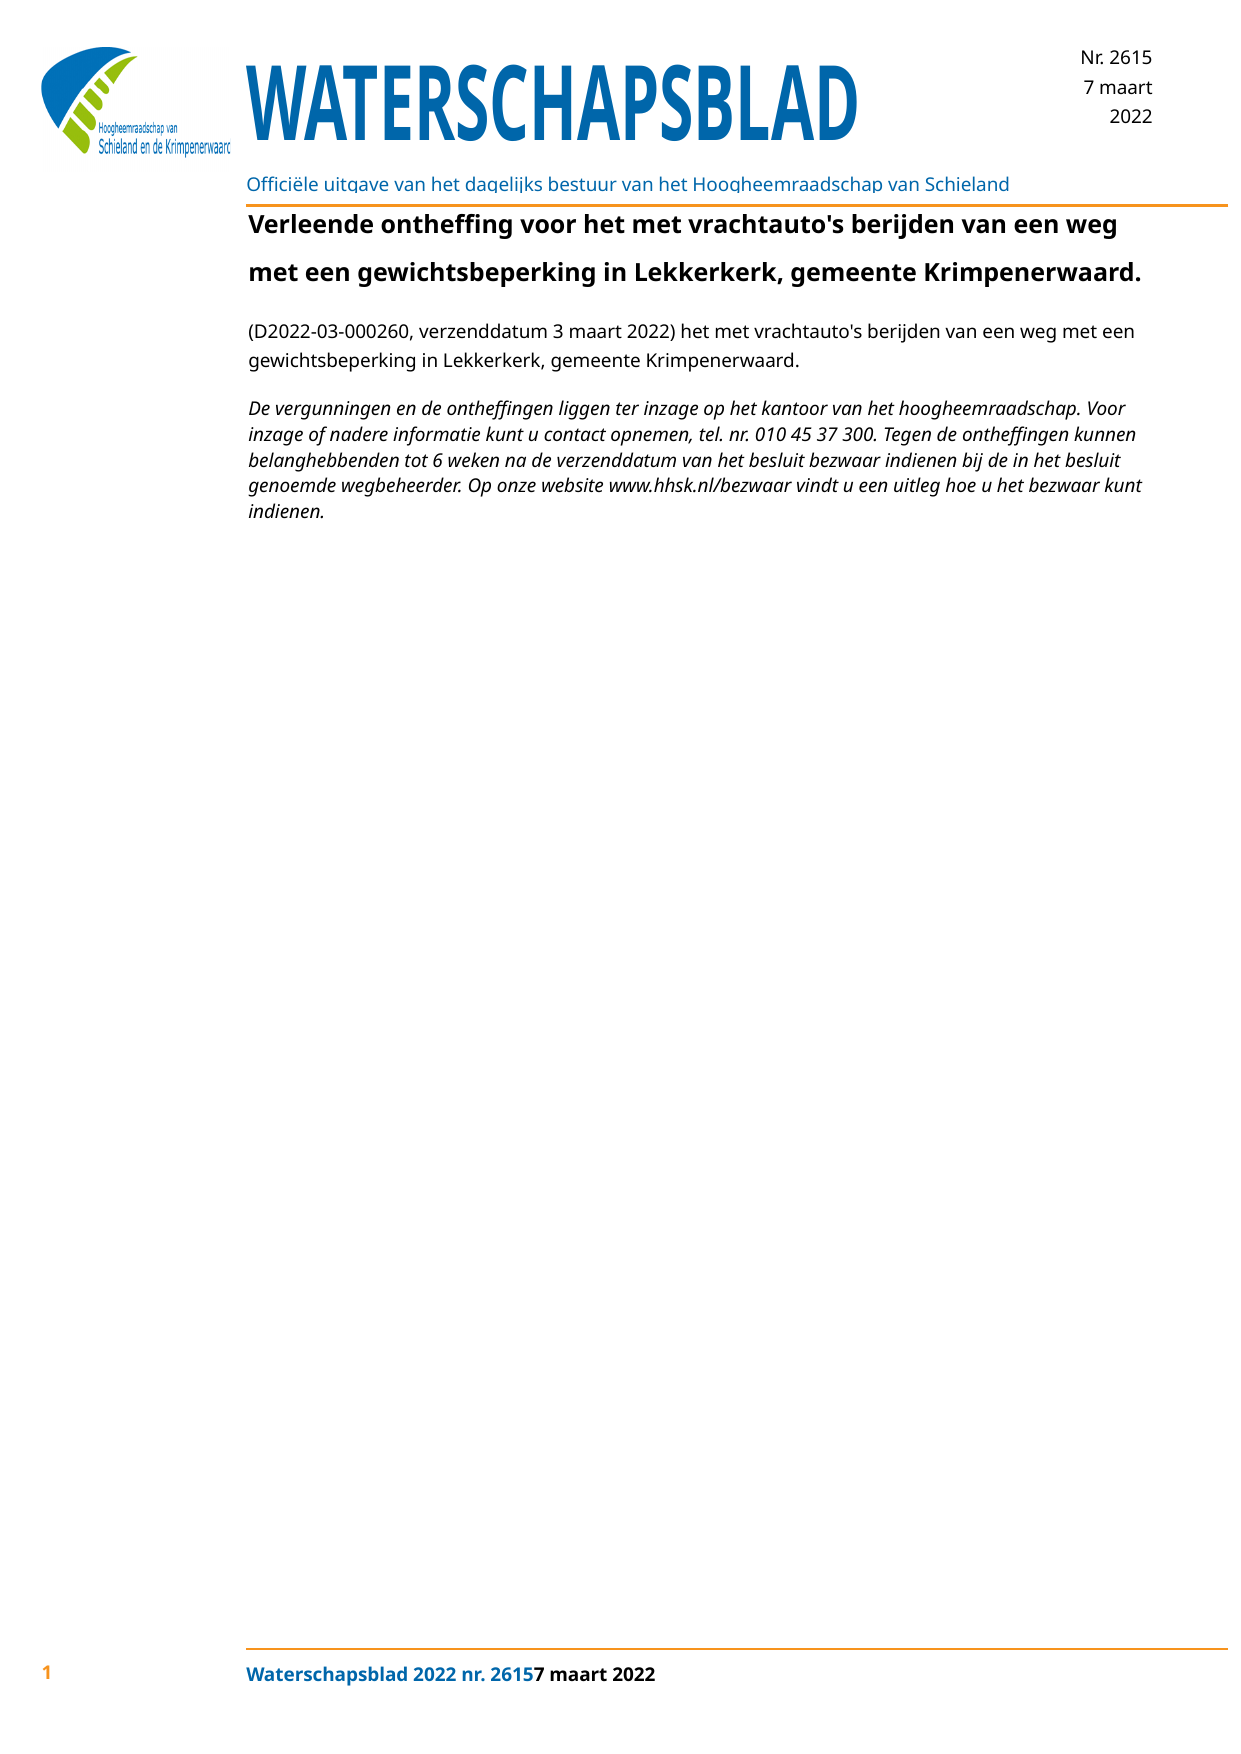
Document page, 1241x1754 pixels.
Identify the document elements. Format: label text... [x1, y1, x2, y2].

picture [41, 47, 231, 172]
text De vergunningen en de ontheffingen liggen ter inzage op het kantoor van het hoogheemraadschap. Voor inzage of nadere informatie kunt u contact opnemen, tel. nr. 010 45 37 300. Tegen de ontheffingen kunnen belanghebbenden tot 6 weken na de verzenddatum van het besluit bezwaar indienen bij de in het besluit genoemde wegbeheerder. Op onze website www.hhsk.nl/bezwaar vindt u een uitleg hoe u het bezwaar kunt indienen. [248, 395, 1152, 524]
text (D2022-03-000260, verzenddatum 3 maart 2022) het met vrachtauto's berijden van een weg met een gewichtsbeperking in Lekkerkerk, gemeente Krimpenerwaard. [248, 318, 1152, 373]
text Verleende ontheffing voor het met vrachtauto's berijden van een weg met een gewichtsbeperking in Lekkerkerk, gemeente Krimpenerwaard. [248, 207, 1152, 288]
